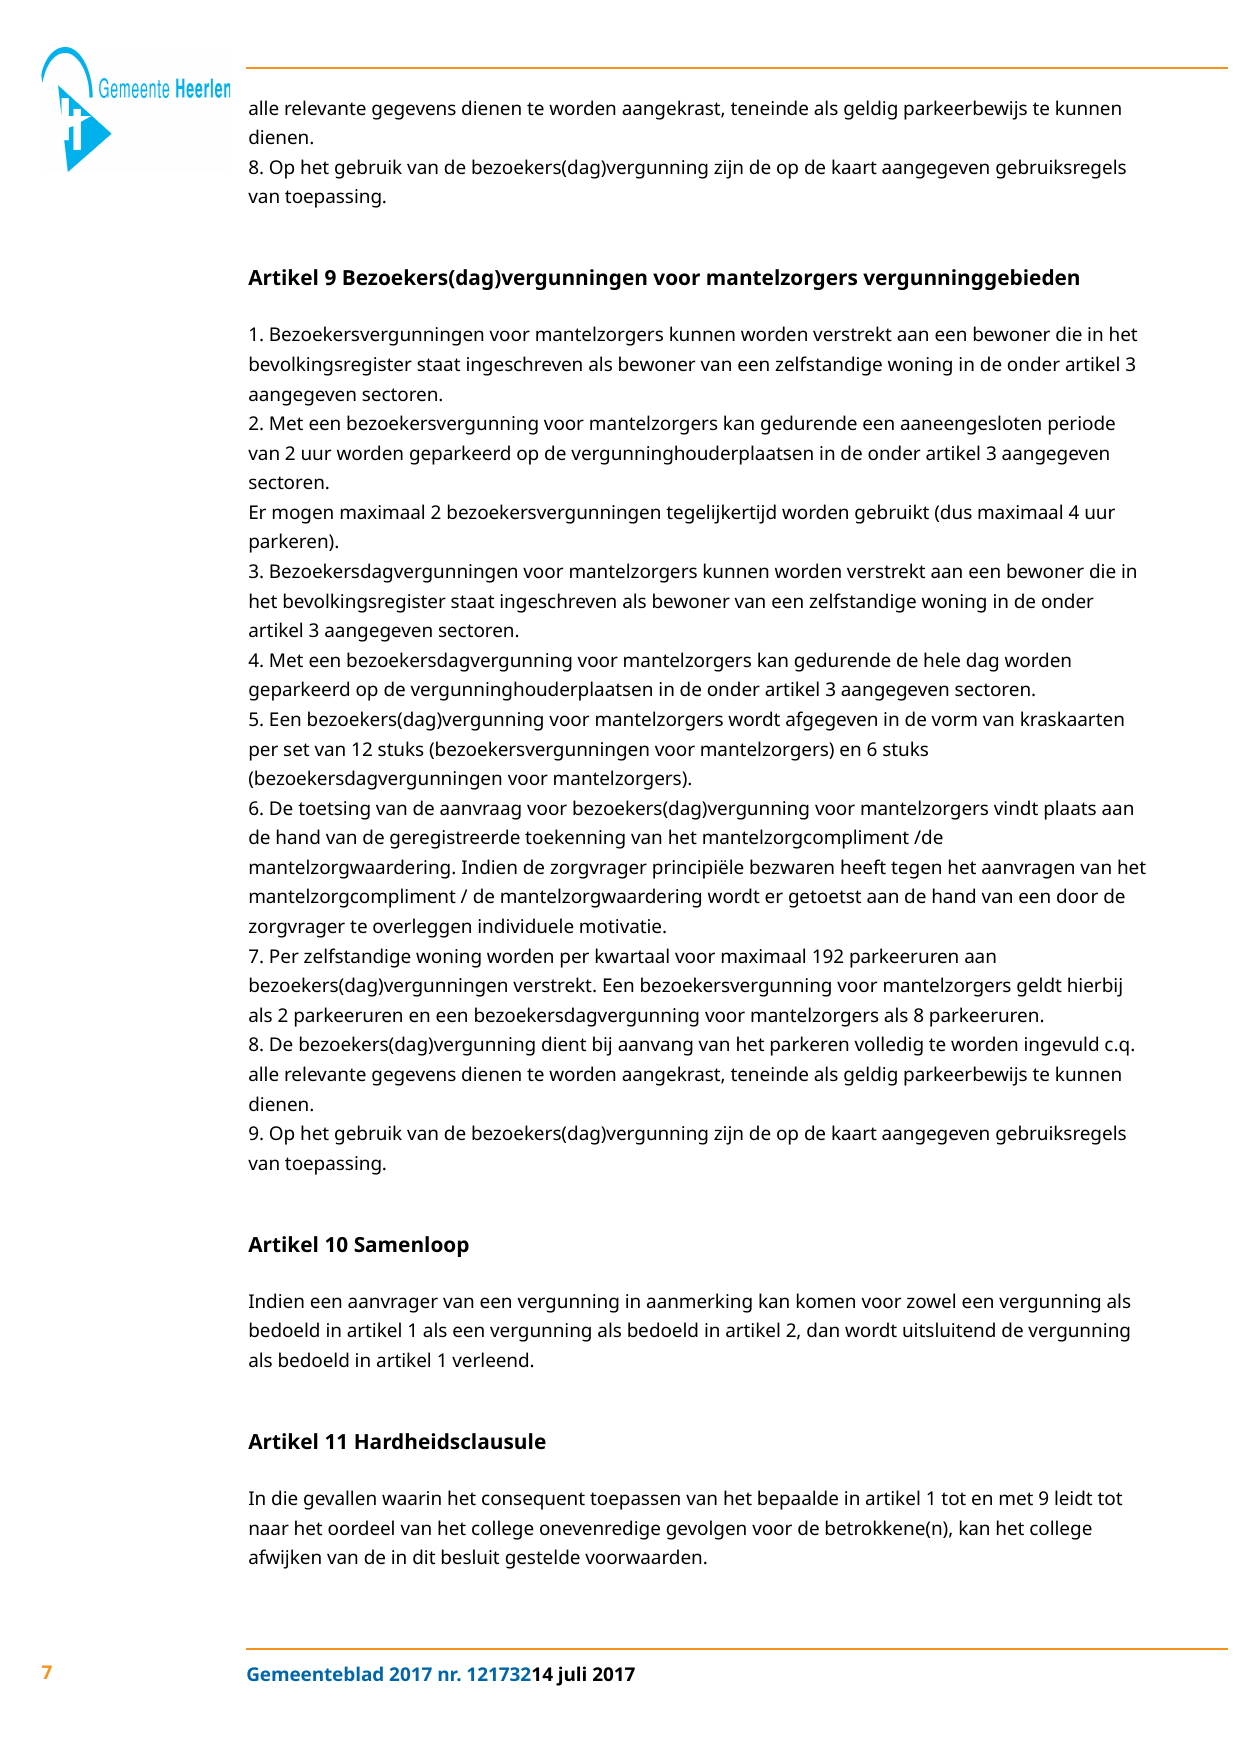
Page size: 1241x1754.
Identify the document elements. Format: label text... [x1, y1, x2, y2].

text Artikel 11 Hardheidsclausule [248, 1427, 1152, 1456]
text Artikel 10 Samenloop [248, 1230, 1152, 1258]
text 9. Op het gebruik van de bezoekers(dag)vergunning zijn de op de kaart aangegeven gebruiksregels van toepassing. [248, 1120, 1152, 1176]
text 8. Op het gebruik van de bezoekers(dag)vergunning zijn de op de kaart aangegeven gebruiksregels van toepassing. [248, 154, 1152, 209]
text 3. Bezoekersdagvergunningen voor mantelzorgers kunnen worden verstrekt aan een bewoner die in het bevolkingsregister staat ingeschreven als bewoner van een zelfstandige woning in de onder artikel 3 aangegeven sectoren. [248, 558, 1152, 643]
text In die gevallen waarin het consequent toepassen van het bepaalde in artikel 1 tot en met 9 leidt tot naar het oordeel van het college onevenredige gevolgen voor de betrokkene(n), kan het college afwijken van de in dit besluit gestelde voorwaarden. [248, 1485, 1152, 1570]
text Indien een aanvrager van een vergunning in aanmerking kan komen voor zowel een vergunning als bedoeld in artikel 1 als een vergunning als bedoeld in artikel 2, dan wordt uitsluitend de vergunning als bedoeld in artikel 1 verleend. [248, 1288, 1152, 1373]
text 1. Bezoekersvergunningen voor mantelzorgers kunnen worden verstrekt aan een bewoner die in het bevolkingsregister staat ingeschreven als bewoner van een zelfstandige woning in de onder artikel 3 aangegeven sectoren. [248, 322, 1152, 406]
picture [41, 47, 58, 70]
text alle relevante gegevens dienen te worden aangekrast, teneinde als geldig parkeerbewijs te kunnen dienen. [248, 95, 1152, 150]
picture [41, 47, 231, 172]
text 4. Met een bezoekersdagvergunning voor mantelzorgers kan gedurende de hele dag worden geparkeerd op de vergunninghouderplaatsen in de onder artikel 3 aangegeven sectoren. [248, 647, 1152, 702]
text 2. Met een bezoekersvergunning voor mantelzorgers kan gedurende een aaneengesloten periode van 2 uur worden geparkeerd op de vergunninghouderplaatsen in de onder artikel 3 aangegeven sectoren. [248, 410, 1152, 495]
text 8. De bezoekers(dag)vergunning dient bij aanvang van het parkeren volledig te worden ingevuld c.q. alle relevante gegevens dienen te worden aangekrast, teneinde als geldig parkeerbewijs te kunnen dienen. [248, 1032, 1152, 1116]
text 7. Per zelfstandige woning worden per kwartaal voor maximaal 192 parkeeruren aan bezoekers(dag)vergunningen verstrekt. Een bezoekersvergunning voor mantelzorgers geldt hierbij als 2 parkeeruren en een bezoekersdagvergunning voor mantelzorgers als 8 parkeeruren. [248, 943, 1152, 1028]
text Er mogen maximaal 2 bezoekersvergunningen tegelijkertijd worden gebruikt (dus maximaal 4 uur parkeren). [248, 499, 1152, 554]
text 6. De toetsing van de aanvraag voor bezoekers(dag)vergunning voor mantelzorgers vindt plaats aan de hand van de geregistreerde toekenning van het mantelzorgcompliment /de mantelzorgwaardering. Indien de zorgvrager principiële bezwaren heeft tegen het aanvragen van het mantelzorgcompliment / de mantelzorgwaardering wordt er getoetst aan de hand van een door de zorgvrager te overleggen individuele motivatie. [248, 795, 1152, 939]
text 5. Een bezoekers(dag)vergunning voor mantelzorgers wordt afgegeven in de vorm van kraskaarten per set van 12 stuks (bezoekersvergunningen voor mantelzorgers) en 6 stuks (bezoekersdagvergunningen voor mantelzorgers). [248, 706, 1152, 791]
text Artikel 9 Bezoekers(dag)vergunningen voor mantelzorgers vergunninggebieden [248, 263, 1152, 292]
